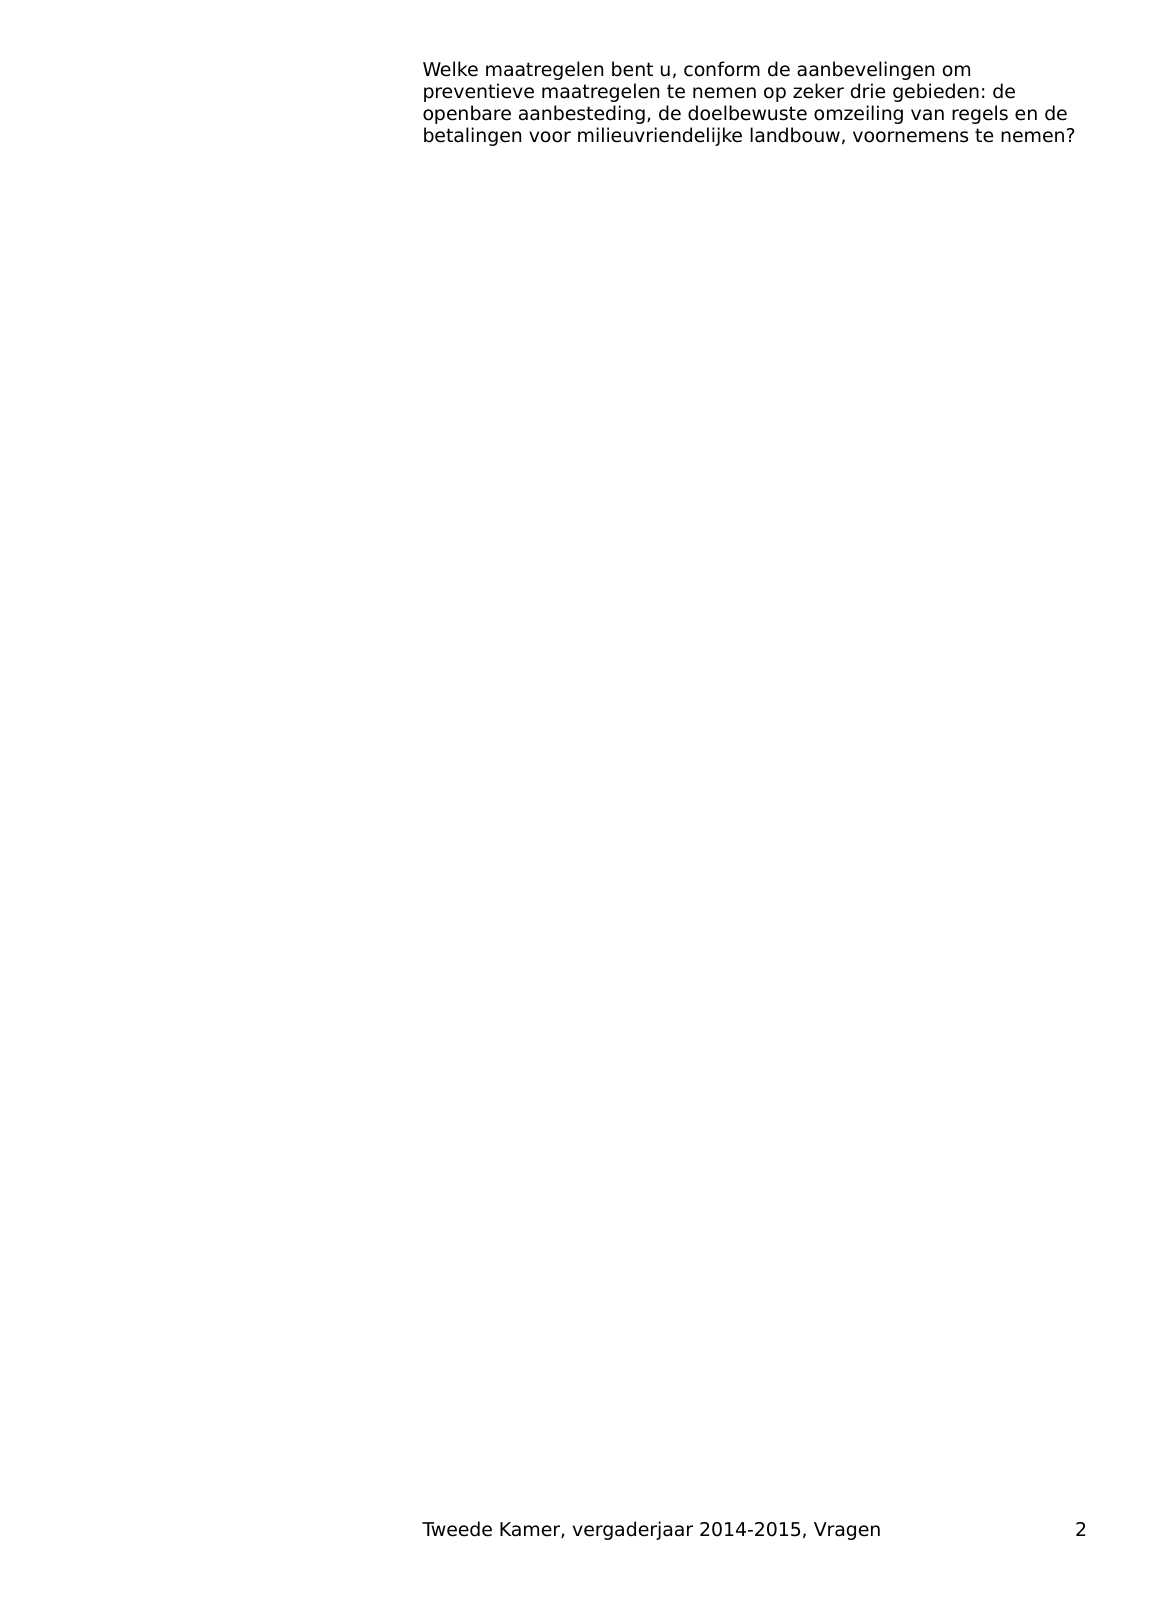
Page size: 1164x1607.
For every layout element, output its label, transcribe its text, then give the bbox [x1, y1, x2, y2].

text Welke maatregelen bent u, conform de aanbevelingen om preventieve maatregelen te nemen op zeker drie gebieden: de openbare aanbesteding, de doelbewuste omzeiling van regels en de betalingen voor milieuvriendelijke landbouw, voornemens te nemen? [422, 59, 1087, 147]
